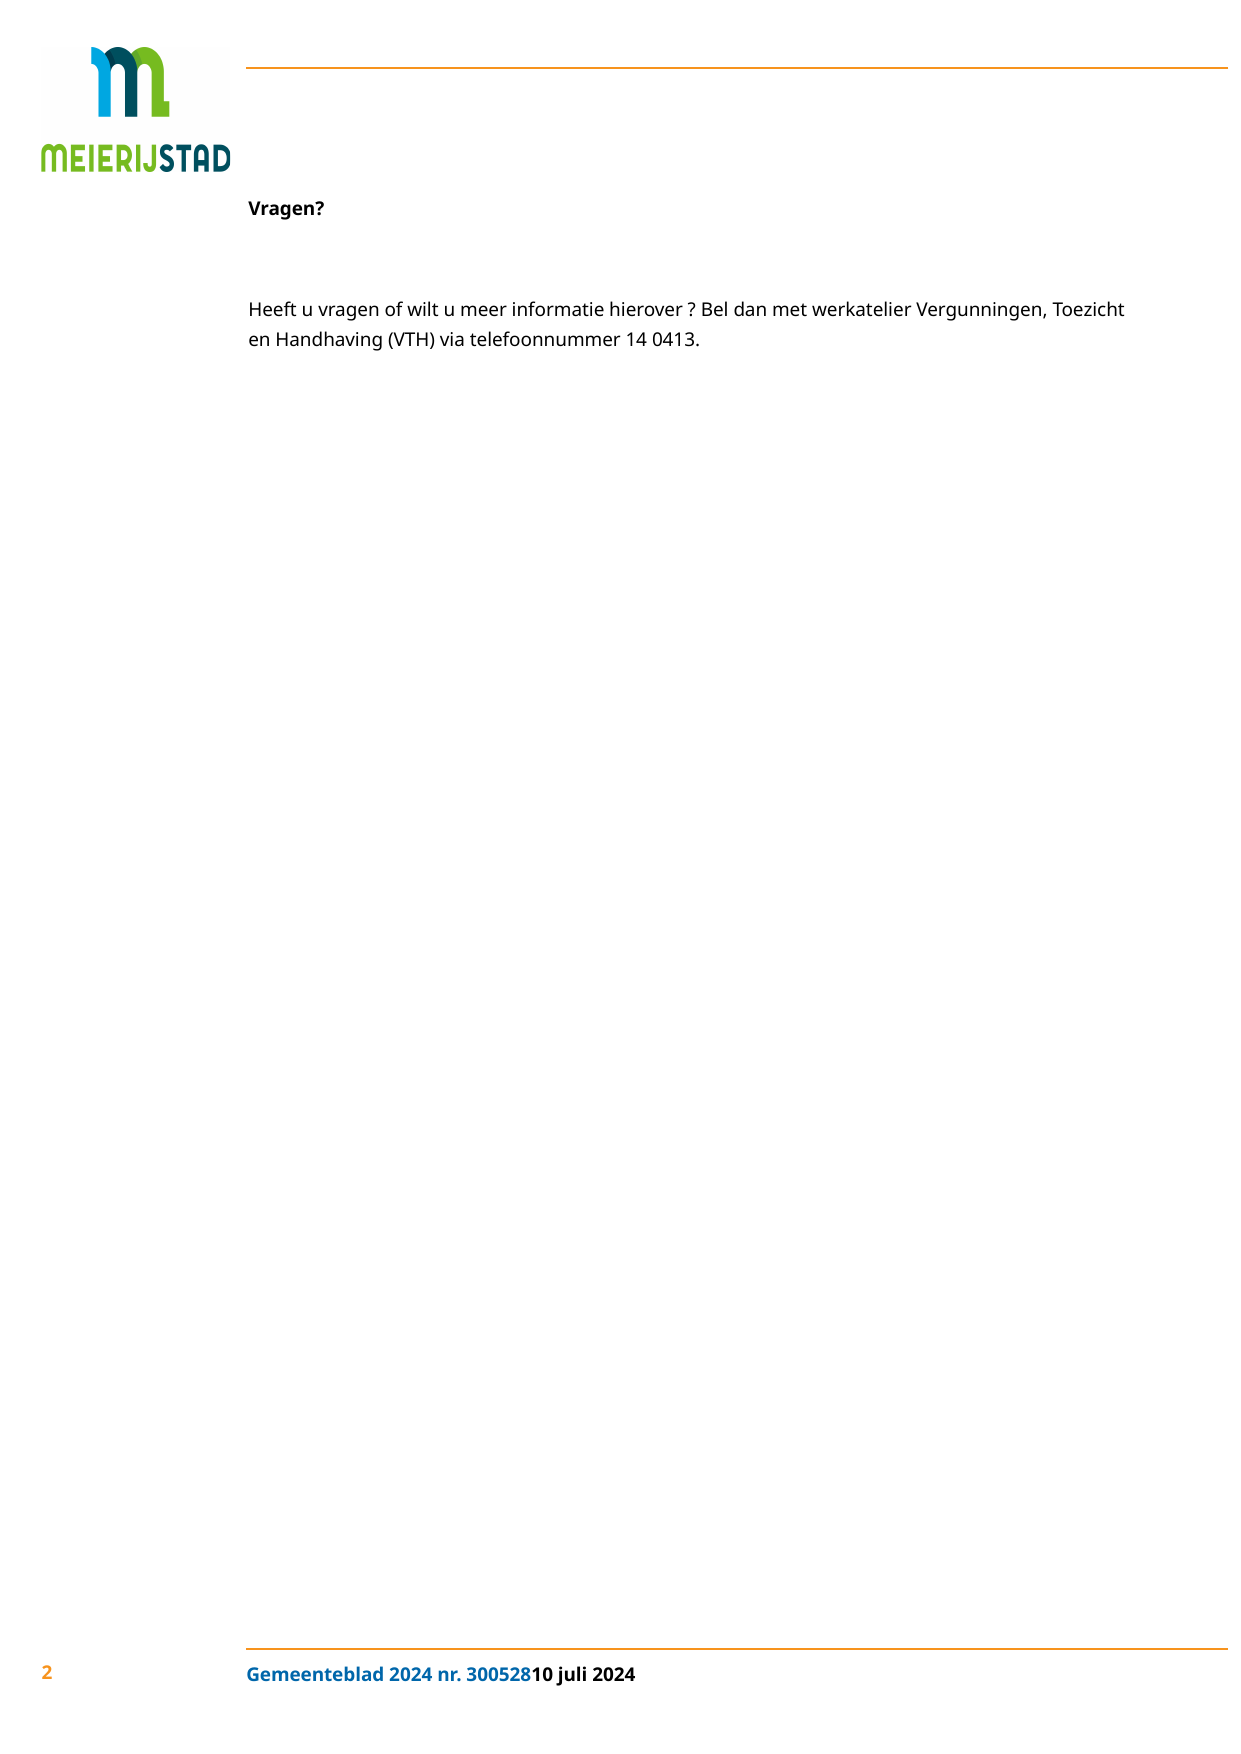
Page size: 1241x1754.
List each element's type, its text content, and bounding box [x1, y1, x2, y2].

text Heeft u vragen of wilt u meer informatie hierover ? Bel dan met werkatelier Vergunningen, Toezicht en Handhaving (VTH) via telefoonnummer 14 0413. [248, 296, 1152, 352]
picture [41, 47, 231, 172]
text Vragen? [248, 196, 1152, 221]
